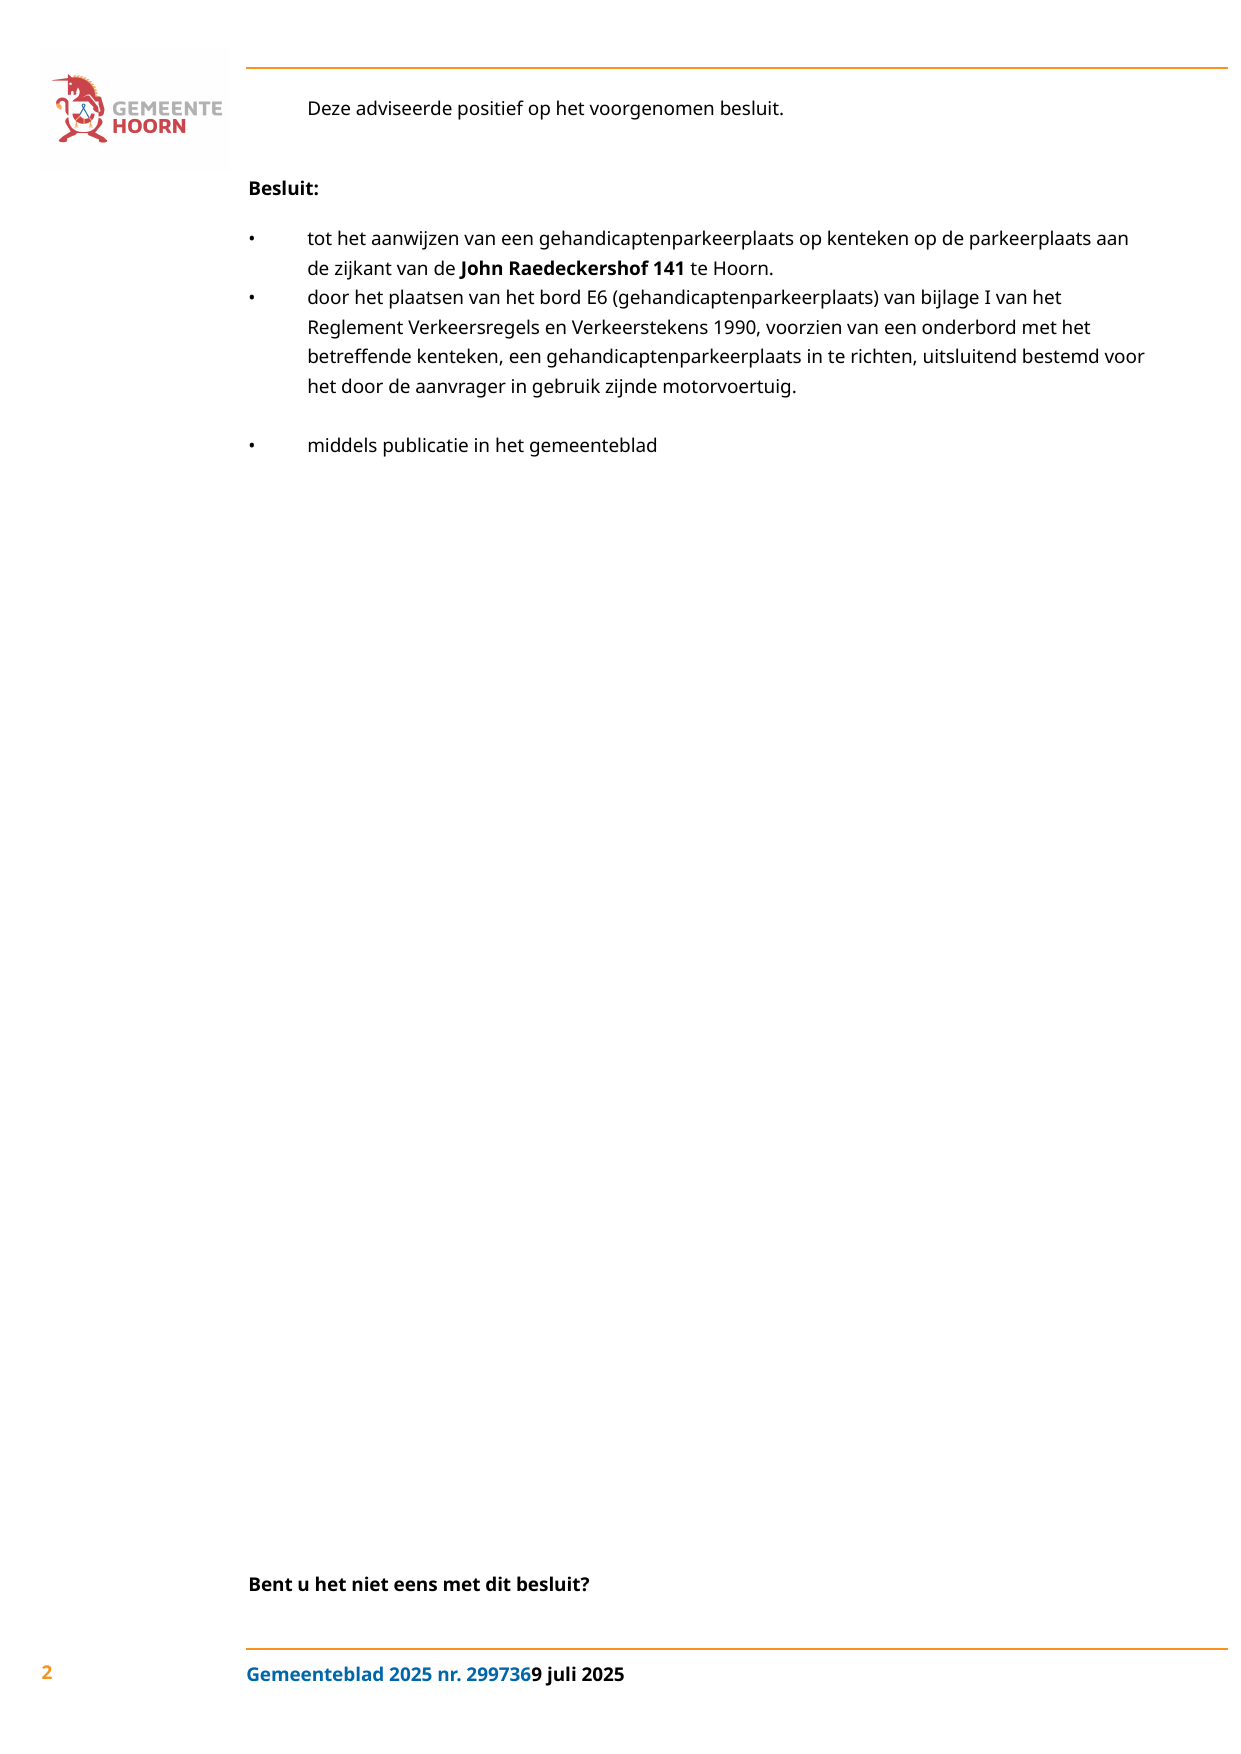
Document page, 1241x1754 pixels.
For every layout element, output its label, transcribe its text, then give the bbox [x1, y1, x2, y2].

text Besluit: [248, 175, 1152, 201]
list tot het aanwijzen van een gehandicaptenparkeerplaats op kenteken op de parkeerplaats aan de zijkant van de John Raedeckershof 141 te Hoorn. [248, 225, 1152, 281]
text Bent u het niet eens met dit besluit? [248, 1571, 1152, 1597]
list middels publicatie in het gemeenteblad [248, 432, 1152, 458]
list door het plaatsen van het bord E6 (gehandicaptenparkeerplaats) van bijlage I van het Reglement Verkeersregels en Verkeerstekens 1990, voorzien van een onderbord met het betreffende kenteken, een gehandicaptenparkeerplaats in te richten, uitsluitend bestemd voor het door de aanvrager in gebruik zijnde motorvoertuig. [248, 284, 1152, 399]
picture [41, 47, 231, 172]
list Deze adviseerde positief op het voorgenomen besluit. [248, 95, 1152, 121]
